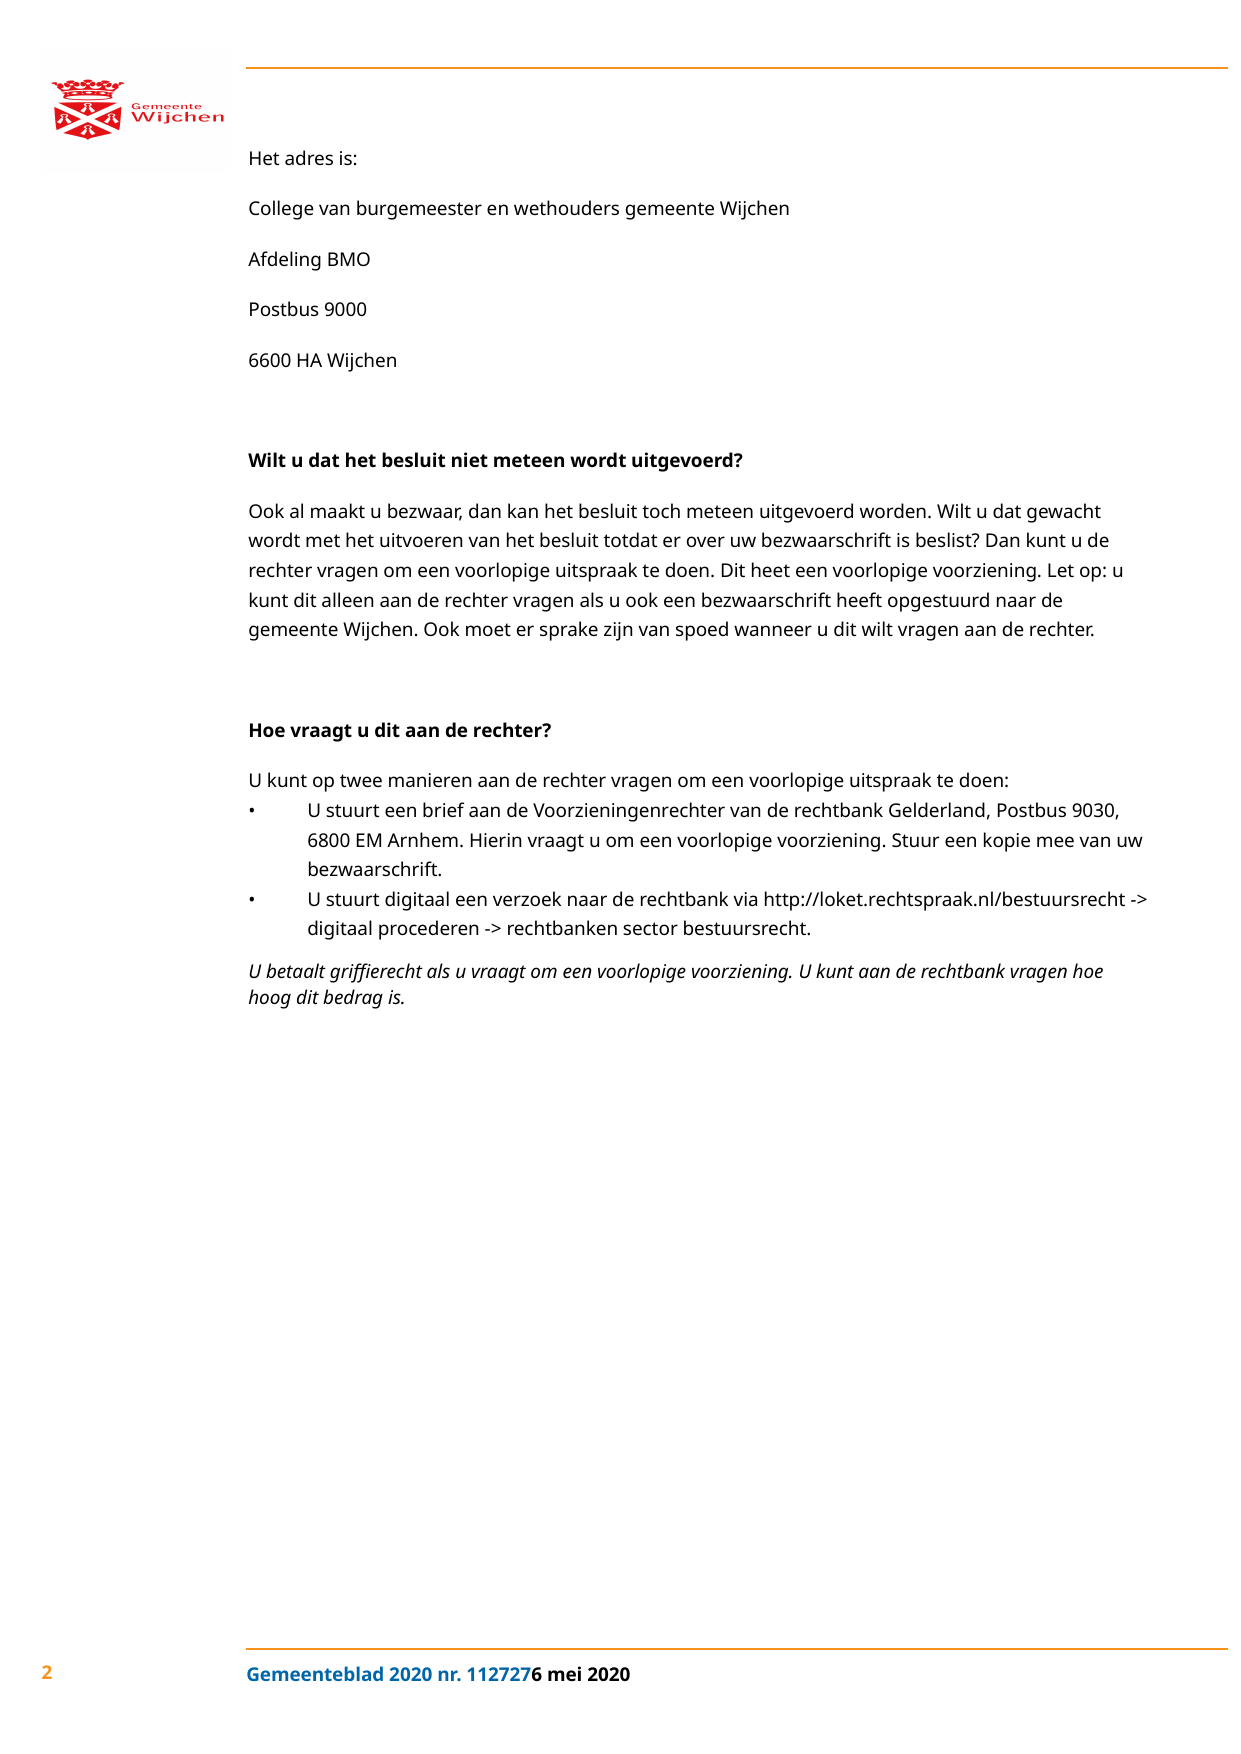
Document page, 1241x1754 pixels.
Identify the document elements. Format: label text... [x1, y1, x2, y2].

text U kunt op twee manieren aan de rechter vragen om een voorlopige uitspraak te doen: [248, 768, 1152, 793]
text Afdeling BMO [248, 246, 1152, 272]
text College van burgemeester en wethouders gemeente Wijchen [248, 196, 1152, 221]
picture [41, 47, 231, 172]
text Ook al maakt u bezwaar, dan kan het besluit toch meteen uitgevoerd worden. Wilt u dat gewacht wordt met het uitvoeren van het besluit totdat er over uw bezwaarschrift is beslist? Dan kunt u de rechter vragen om een voorlopige uitspraak te doen. Dit heet een voorlopige voorziening. Let op: u kunt dit alleen aan de rechter vragen als u ook een bezwaarschrift heeft opgestuurd naar de gemeente Wijchen. Ook moet er sprake zijn van spoed wanneer u dit wilt vragen aan de rechter. [248, 498, 1152, 642]
list U stuurt een brief aan de Voorzieningenrechter van de rechtbank Gelderland, Postbus 9030, 6800 EM Arnhem. Hierin vraagt u om een voorlopige voorziening. Stuur een kopie mee van uw bezwaarschrift. [248, 797, 1152, 882]
list U stuurt digitaal een verzoek naar de rechtbank via http://loket.rechtspraak.nl/bestuursrecht -> digitaal procederen -> rechtbanken sector bestuursrecht. [248, 886, 1152, 941]
text Wilt u dat het besluit niet meteen wordt uitgevoerd? [248, 448, 1152, 473]
text Het adres is: [248, 145, 1152, 171]
text 6600 HA Wijchen [248, 347, 1152, 373]
text Postbus 9000 [248, 296, 1152, 322]
text Hoe vraagt u dit aan de rechter? [248, 717, 1152, 743]
text U betaalt griffierecht als u vraagt om een voorlopige voorziening. U kunt aan de rechtbank vragen hoe hoog dit bedrag is. [248, 959, 1152, 1010]
